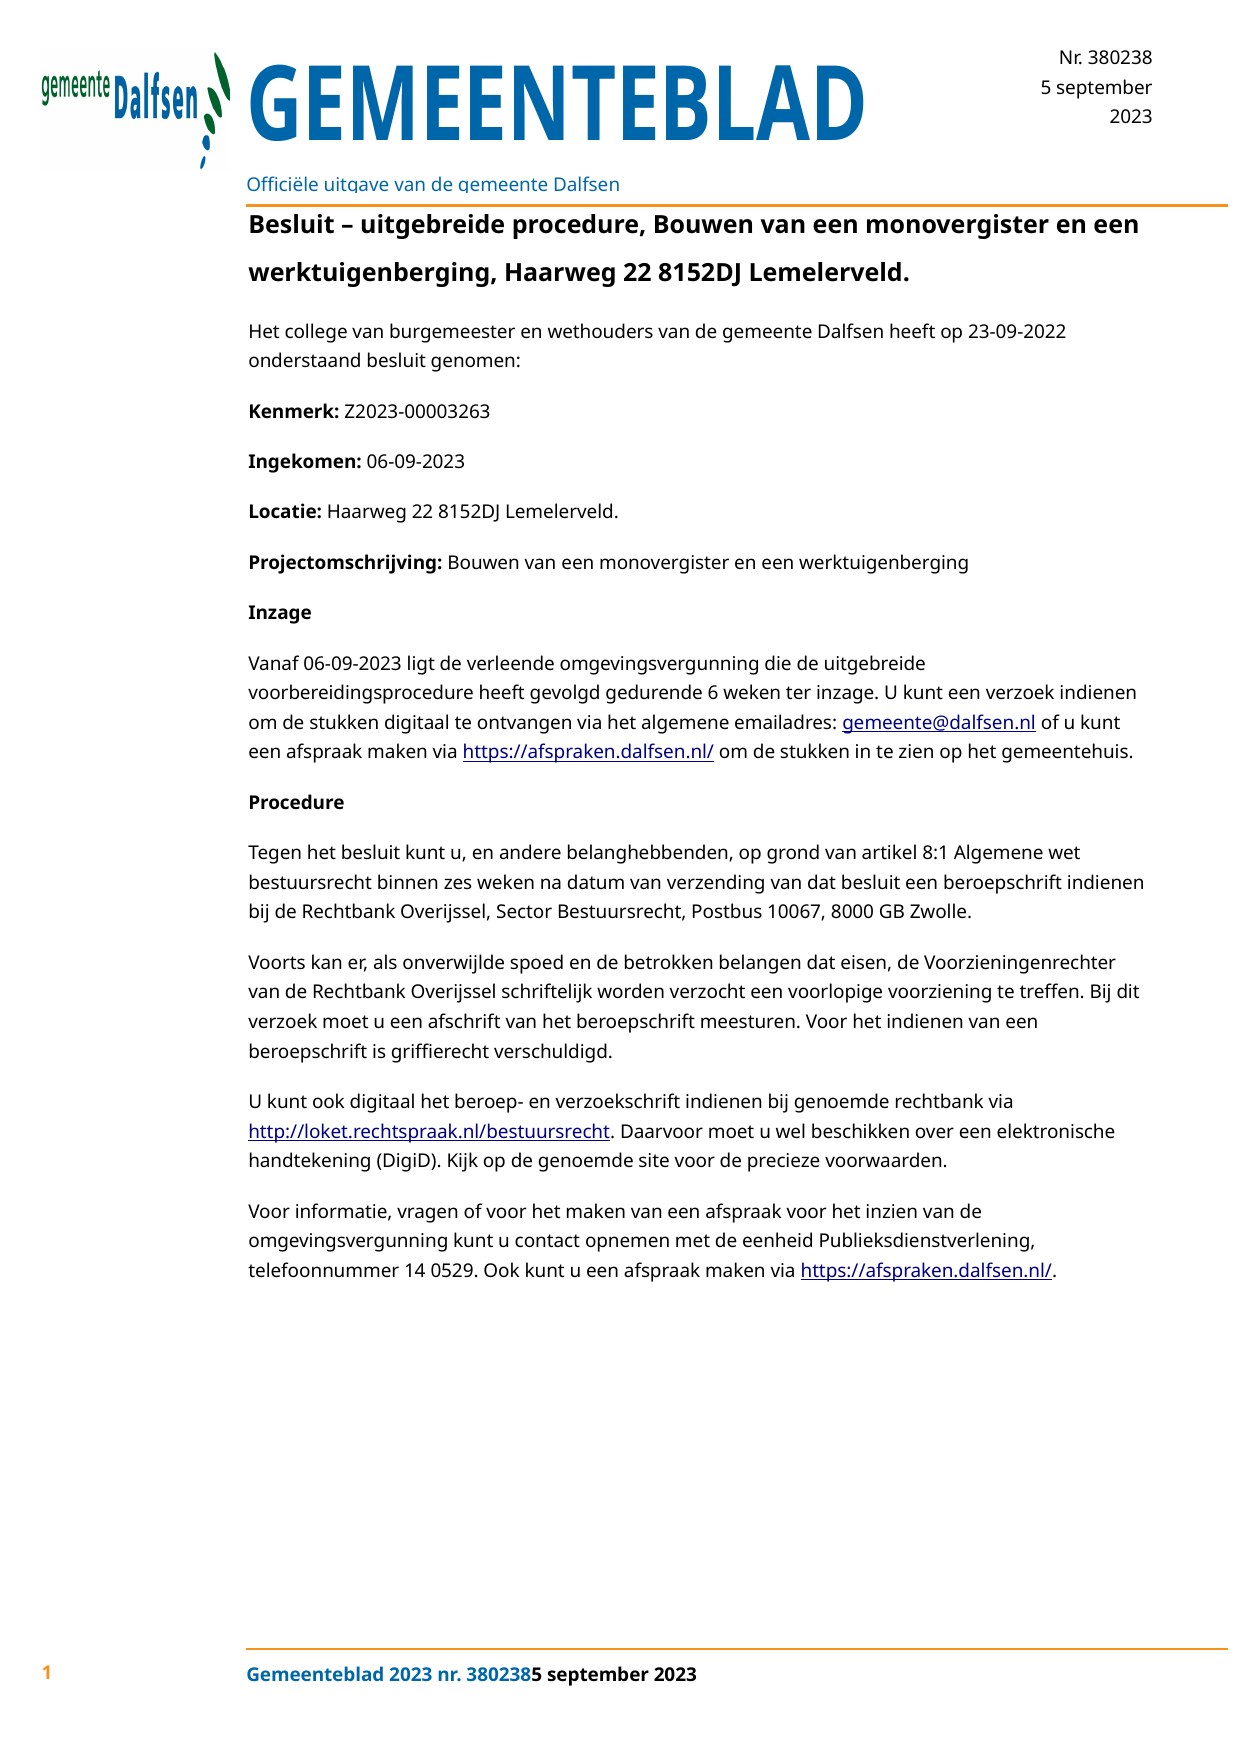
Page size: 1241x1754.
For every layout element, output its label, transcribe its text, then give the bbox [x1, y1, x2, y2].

text Besluit – uitgebreide procedure, Bouwen van een monovergister en een werktuigenberging, Haarweg 22 8152DJ Lemelerveld. [248, 207, 1152, 288]
text Inzage [248, 599, 1152, 625]
text Ingekomen: 06-09-2023 [248, 448, 1152, 474]
text Projectomschrijving: Bouwen van een monovergister en een werktuigenberging [248, 549, 1152, 575]
text Voorts kan er, als onverwijlde spoed en de betrokken belangen dat eisen, de Voorzieningenrechter van de Rechtbank Overijssel schriftelijk worden verzocht een voorlopige voorziening te treffen. Bij dit verzoek moet u een afschrift van het beroepschrift meesturen. Voor het indienen van een beroepschrift is griffierecht verschuldigd. [248, 949, 1152, 1064]
text Tegen het besluit kunt u, en andere belanghebbenden, op grond van artikel 8:1 Algemene wet bestuursrecht binnen zes weken na datum van verzending van dat besluit een beroepschrift indienen bij de Rechtbank Overijssel, Sector Bestuursrecht, Postbus 10067, 8000 GB Zwolle. [248, 839, 1152, 924]
text Procedure [248, 789, 1152, 815]
text Het college van burgemeester en wethouders van de gemeente Dalfsen heeft op 23-09-2022 onderstaand besluit genomen: [248, 318, 1152, 373]
text Locatie: Haarweg 22 8152DJ Lemelerveld. [248, 499, 1152, 524]
text Vanaf 06-09-2023 ligt de verleende omgevingsvergunning die de uitgebreide voorbereidingsprocedure heeft gevolgd gedurende 6 weken ter inzage. U kunt een verzoek indienen om de stukken digitaal te ontvangen via het algemene emailadres: gemeente@dalfsen.nl of u kunt een afspraak maken via https://afspraken.dalfsen.nl/ om de stukken in te zien op het gemeentehuis. [248, 650, 1152, 764]
text Kenmerk: Z2023-00003263 [248, 398, 1152, 424]
text U kunt ook digitaal het beroep- en verzoekschrift indienen bij genoemde rechtbank via http://loket.rechtspraak.nl/bestuursrecht. Daarvoor moet u wel beschikken over een elektronische handtekening (DigiD). Kijk op de genoemde site voor de precieze voorwaarden. [248, 1088, 1152, 1173]
picture [41, 47, 231, 172]
text Voor informatie, vragen of voor het maken van een afspraak voor het inzien van de omgevingsvergunning kunt u contact opnemen met de eenheid Publieksdienstverlening, telefoonnummer 14 0529. Ook kunt u een afspraak maken via https://afspraken.dalfsen.nl/. [248, 1198, 1152, 1283]
